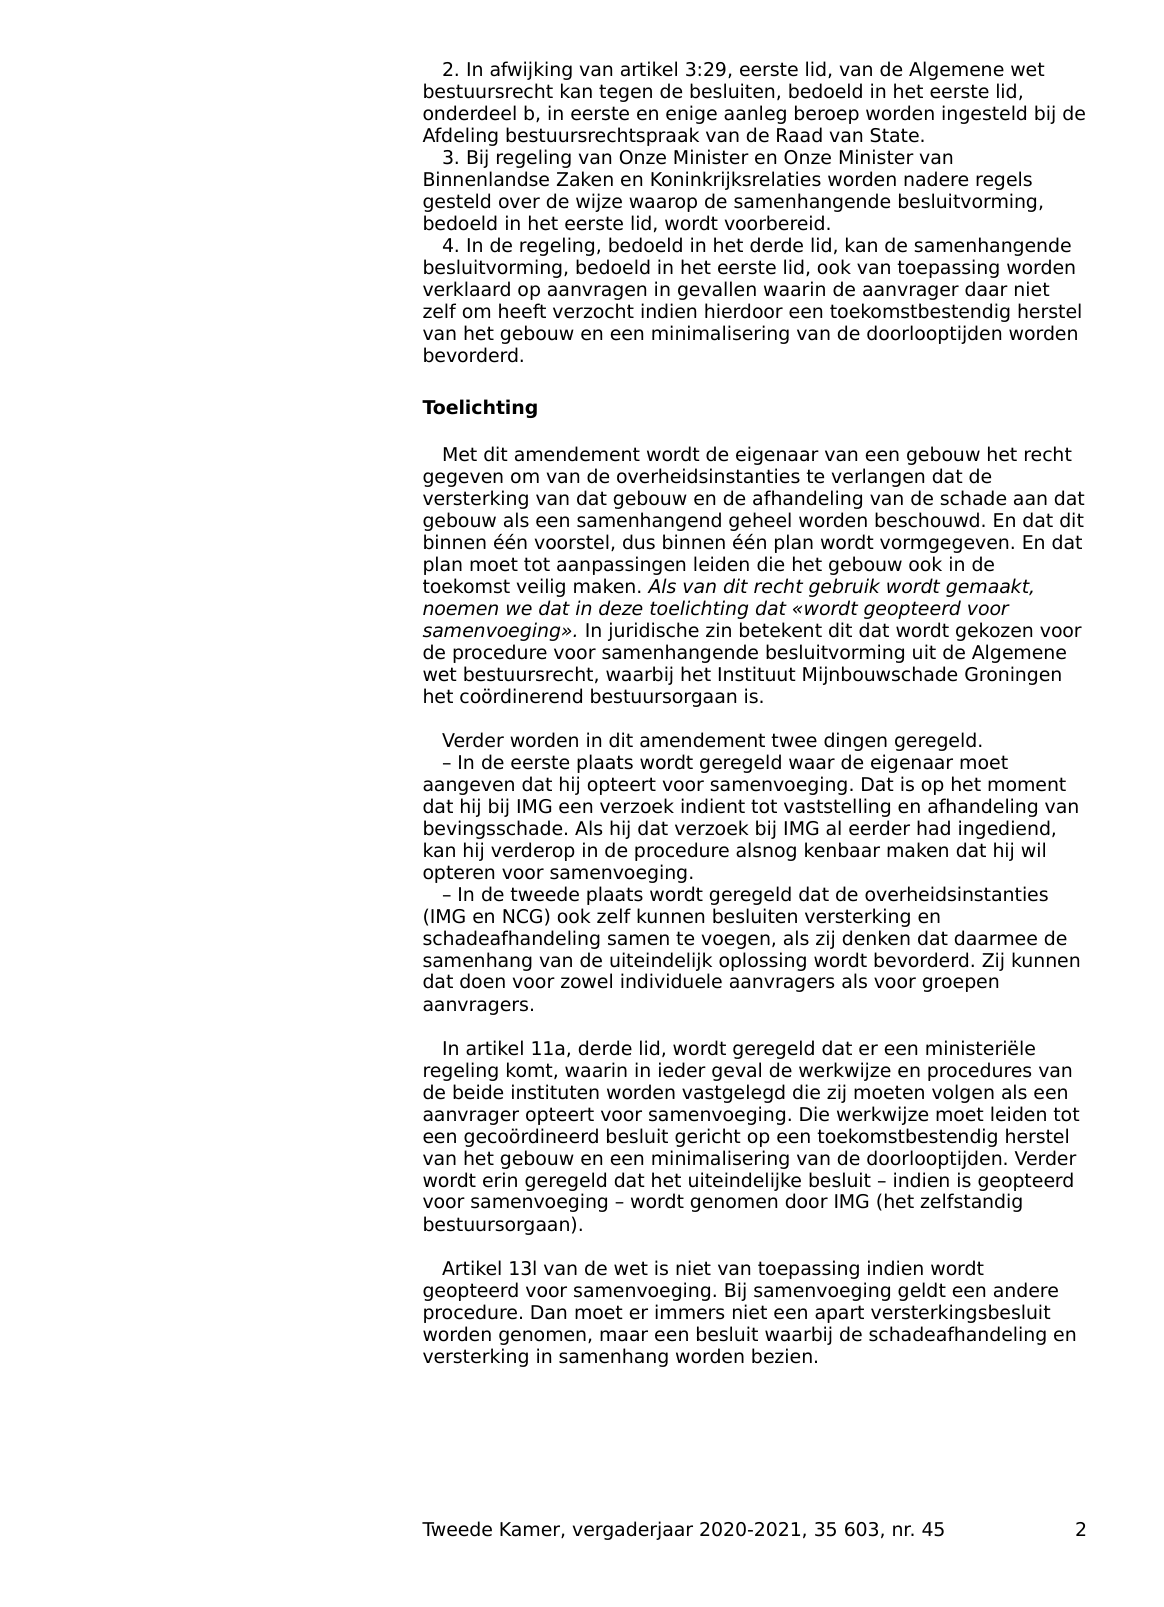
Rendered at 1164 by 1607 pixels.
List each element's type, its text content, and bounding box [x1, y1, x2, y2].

text 4. In de regeling, bedoeld in het derde lid, kan de samenhangende besluitvorming, bedoeld in het eerste lid, ook van toepassing worden verklaard op aanvragen in gevallen waarin de aanvrager daar niet zelf om heeft verzocht indien hierdoor een toekomstbestendig herstel van het gebouw en een minimalisering van de doorlooptijden worden bevorderd. [422, 235, 1087, 367]
text – In de eerste plaats wordt geregeld waar de eigenaar moet aangeven dat hij opteert voor samenvoeging. Dat is op het moment dat hij bij IMG een verzoek indient tot vaststelling en afhandeling van bevingsschade. Als hij dat verzoek bij IMG al eerder had ingediend, kan hij verderop in de procedure alsnog kenbaar maken dat hij wil opteren voor samenvoeging. [422, 752, 1087, 883]
text Artikel 13l van de wet is niet van toepassing indien wordt geopteerd voor samenvoeging. Bij samenvoeging geldt een andere procedure. Dan moet er immers niet een apart versterkingsbesluit worden genomen, maar een besluit waarbij de schadeafhandeling en versterking in samenhang worden bezien. [422, 1258, 1087, 1367]
text 3. Bij regeling van Onze Minister en Onze Minister van Binnenlandse Zaken en Koninkrijksrelaties worden nadere regels gesteld over de wijze waarop de samenhangende besluitvorming, bedoeld in het eerste lid, wordt voorbereid. [422, 147, 1087, 235]
text – In de tweede plaats wordt geregeld dat de overheidsinstanties (IMG en NCG) ook zelf kunnen besluiten versterking en schadeafhandeling samen te voegen, als zij denken dat daarmee de samenhang van de uiteindelijk oplossing wordt bevorderd. Zij kunnen dat doen voor zowel individuele aanvragers als voor groepen aanvragers. [422, 883, 1087, 1015]
text 2. In afwijking van artikel 3:29, eerste lid, van de Algemene wet bestuursrecht kan tegen de besluiten, bedoeld in het eerste lid, onderdeel b, in eerste en enige aanleg beroep worden ingesteld bij de Afdeling bestuursrechtspraak van de Raad van State. [422, 59, 1087, 147]
text Verder worden in dit amendement twee dingen geregeld. [422, 730, 1087, 752]
subtitle Toelichting [422, 397, 1087, 419]
text Met dit amendement wordt de eigenaar van een gebouw het recht gegeven om van de overheidsinstanties te verlangen dat de versterking van dat gebouw en de afhandeling van de schade aan dat gebouw als een samenhangend geheel worden beschouwd. En dat dit binnen één voorstel, dus binnen één plan wordt vormgegeven. En dat plan moet tot aanpassingen leiden die het gebouw ook in de toekomst veilig maken. Als van dit recht gebruik wordt gemaakt, noemen we dat in deze toelichting dat «wordt geopteerd voor samenvoeging». In juridische zin betekent dit dat wordt gekozen voor de procedure voor samenhangende besluitvorming uit de Algemene wet bestuursrecht, waarbij het Instituut Mijnbouwschade Groningen het coördinerend bestuursorgaan is. [422, 444, 1087, 707]
text In artikel 11a, derde lid, wordt geregeld dat er een ministeriële regeling komt, waarin in ieder geval de werkwijze en procedures van de beide instituten worden vastgelegd die zij moeten volgen als een aanvrager opteert voor samenvoeging. Die werkwijze moet leiden tot een gecoördineerd besluit gericht op een toekomstbestendig herstel van het gebouw en een minimalisering van de doorlooptijden. Verder wordt erin geregeld dat het uiteindelijke besluit – indien is geopteerd voor samenvoeging – wordt genomen door IMG (het zelfstandig bestuursorgaan). [422, 1038, 1087, 1235]
